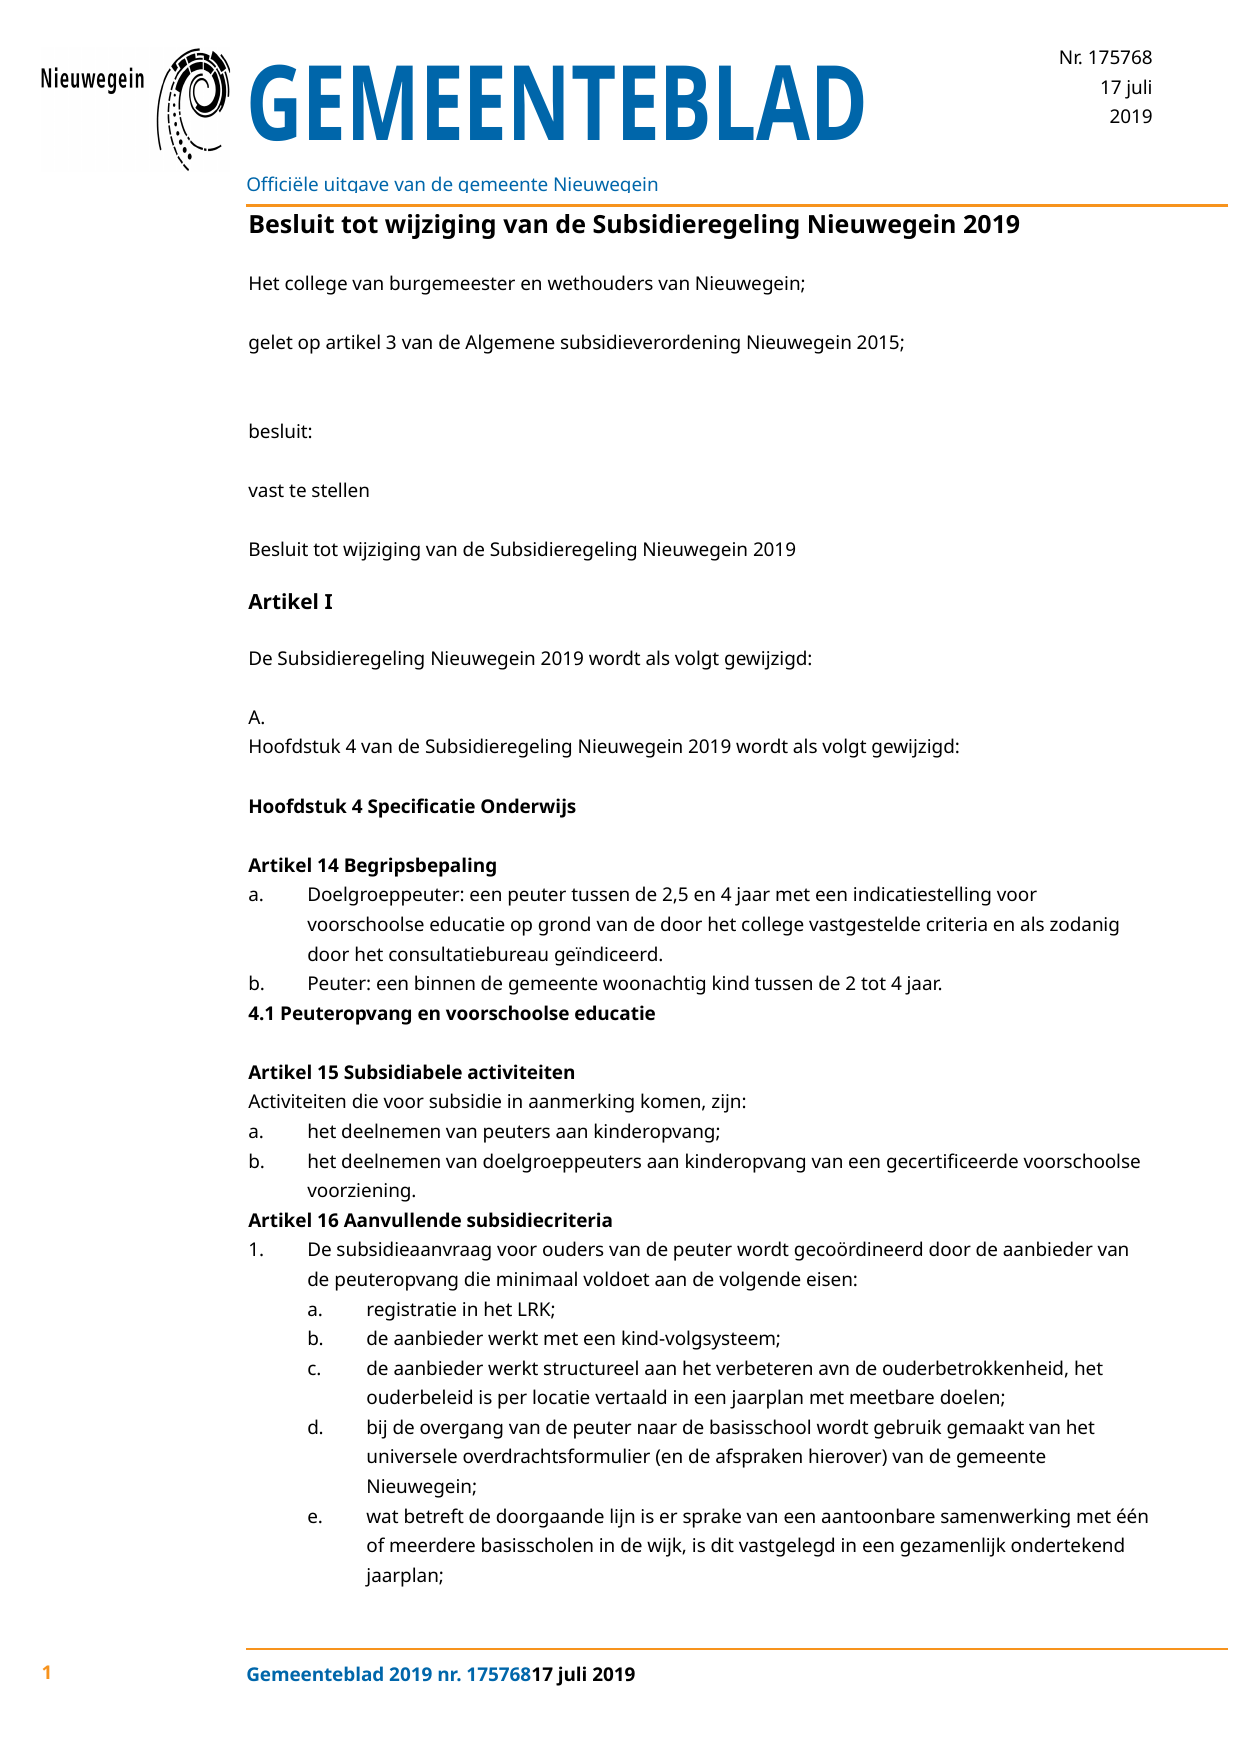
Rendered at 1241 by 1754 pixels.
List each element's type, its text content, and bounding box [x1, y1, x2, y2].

text Besluit tot wijziging van de Subsidieregeling Nieuwegein 2019 [248, 207, 1152, 241]
list bij de overgang van de peuter naar de basisschool wordt gebruik gemaakt van het universele overdrachtsformulier (en de afspraken hierover) van de gemeente Nieuwegein; [307, 1414, 1152, 1499]
text gelet op artikel 3 van de Algemene subsidieverordening Nieuwegein 2015; [248, 329, 1152, 355]
text vast te stellen [248, 477, 1152, 503]
text Activiteiten die voor subsidie in aanmerking komen, zijn: [248, 1089, 1152, 1114]
picture [41, 47, 231, 172]
text Artikel I [248, 587, 1152, 615]
text besluit: [248, 418, 1152, 444]
list Peuter: een binnen de gemeente woonachtig kind tussen de 2 tot 4 jaar. [248, 970, 1152, 996]
list Doelgroeppeuter: een peuter tussen de 2,5 en 4 jaar met een indicatiestelling voor voorschoolse educatie op grond van de door het college vastgestelde criteria en als zodanig door het consultatiebureau geïndiceerd. [248, 882, 1152, 967]
text Artikel 16 Aanvullende subsidiecriteria [248, 1207, 1152, 1233]
list registratie in het LRK; [307, 1296, 1152, 1322]
text Hoofdstuk 4 Specificatie Onderwijs [248, 793, 1152, 819]
text Artikel 15 Subsidiabele activiteiten [248, 1059, 1152, 1085]
list het deelnemen van peuters aan kinderopvang; [248, 1118, 1152, 1144]
text Artikel 14 Begripsbepaling [248, 852, 1152, 878]
text De Subsidieregeling Nieuwegein 2019 wordt als volgt gewijzigd: [248, 645, 1152, 671]
text A. [248, 704, 1152, 730]
text 4.1 Peuteropvang en voorschoolse educatie [248, 1000, 1152, 1026]
list de aanbieder werkt structureel aan het verbeteren avn de ouderbetrokkenheid, het ouderbeleid is per locatie vertaald in een jaarplan met meetbare doelen; [307, 1355, 1152, 1410]
text Het college van burgemeester en wethouders van Nieuwegein; [248, 270, 1152, 296]
list de aanbieder werkt met een kind-volgsysteem; [307, 1325, 1152, 1351]
list wat betreft de doorgaande lijn is er sprake van een aantoonbare samenwerking met één of meerdere basisscholen in de wijk, is dit vastgelegd in een gezamenlijk ondertekend jaarplan; [307, 1503, 1152, 1588]
list De subsidieaanvraag voor ouders van de peuter wordt gecoördineerd door de aanbieder van de peuteropvang die minimaal voldoet aan de volgende eisen: [248, 1237, 1152, 1292]
text Hoofdstuk 4 van de Subsidieregeling Nieuwegein 2019 wordt als volgt gewijzigd: [248, 734, 1152, 759]
text Besluit tot wijziging van de Subsidieregeling Nieuwegein 2019 [248, 537, 1152, 562]
list het deelnemen van doelgroeppeuters aan kinderopvang van een gecertificeerde voorschoolse voorziening. [248, 1148, 1152, 1203]
